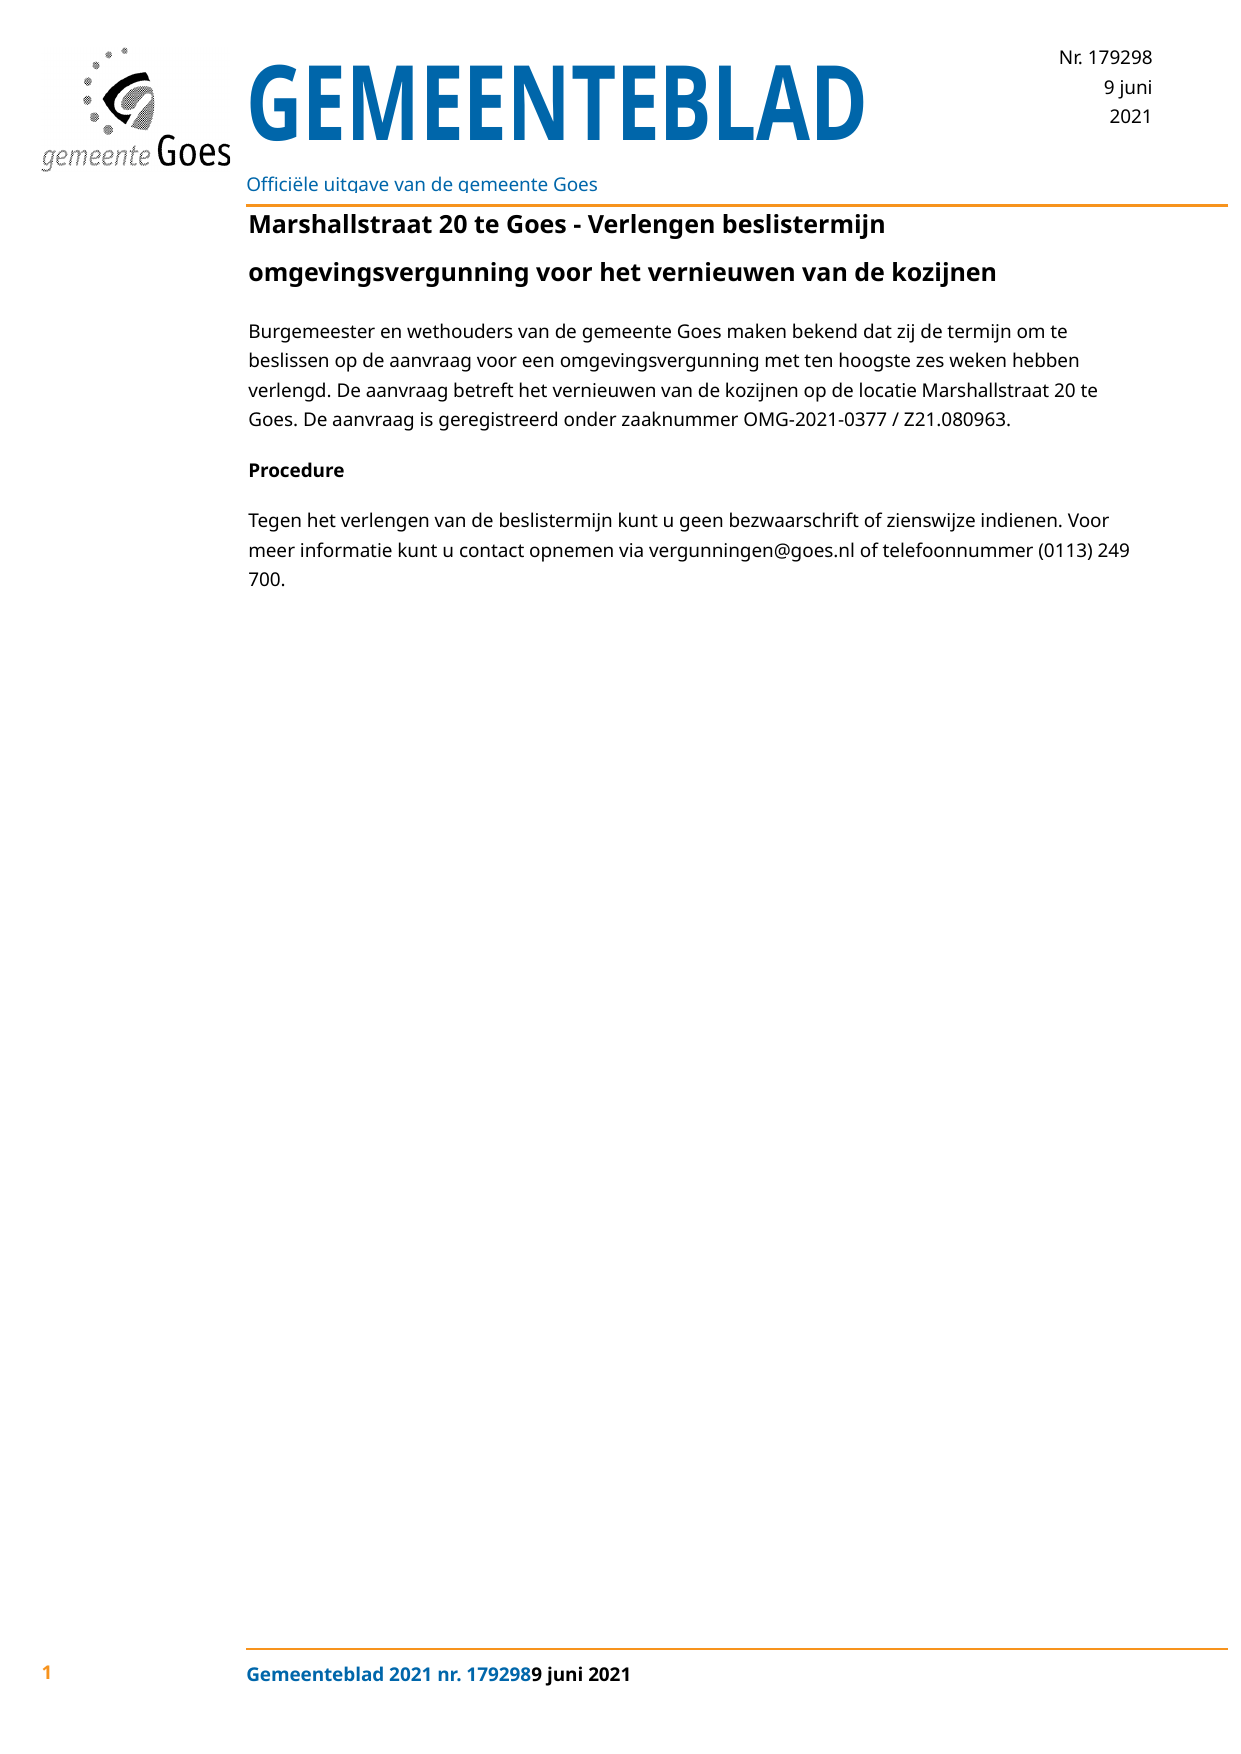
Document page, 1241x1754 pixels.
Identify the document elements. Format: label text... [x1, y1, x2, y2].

text Tegen het verlengen van de beslistermijn kunt u geen bezwaarschrift of zienswijze indienen. Voor meer informatie kunt u contact opnemen via vergunningen@goes.nl of telefoonnummer (0113) 249 700. [248, 507, 1152, 592]
text Marshallstraat 20 te Goes - Verlengen beslistermijn omgevingsvergunning voor het vernieuwen van de kozijnen [248, 207, 1152, 288]
picture [41, 47, 231, 172]
text Procedure [248, 457, 1152, 483]
text Burgemeester en wethouders van de gemeente Goes maken bekend dat zij de termijn om te beslissen op de aanvraag voor een omgevingsvergunning met ten hoogste zes weken hebben verlengd. De aanvraag betreft het vernieuwen van de kozijnen op de locatie Marshallstraat 20 te Goes. De aanvraag is geregistreerd onder zaaknummer OMG-2021-0377 / Z21.080963. [248, 318, 1152, 432]
